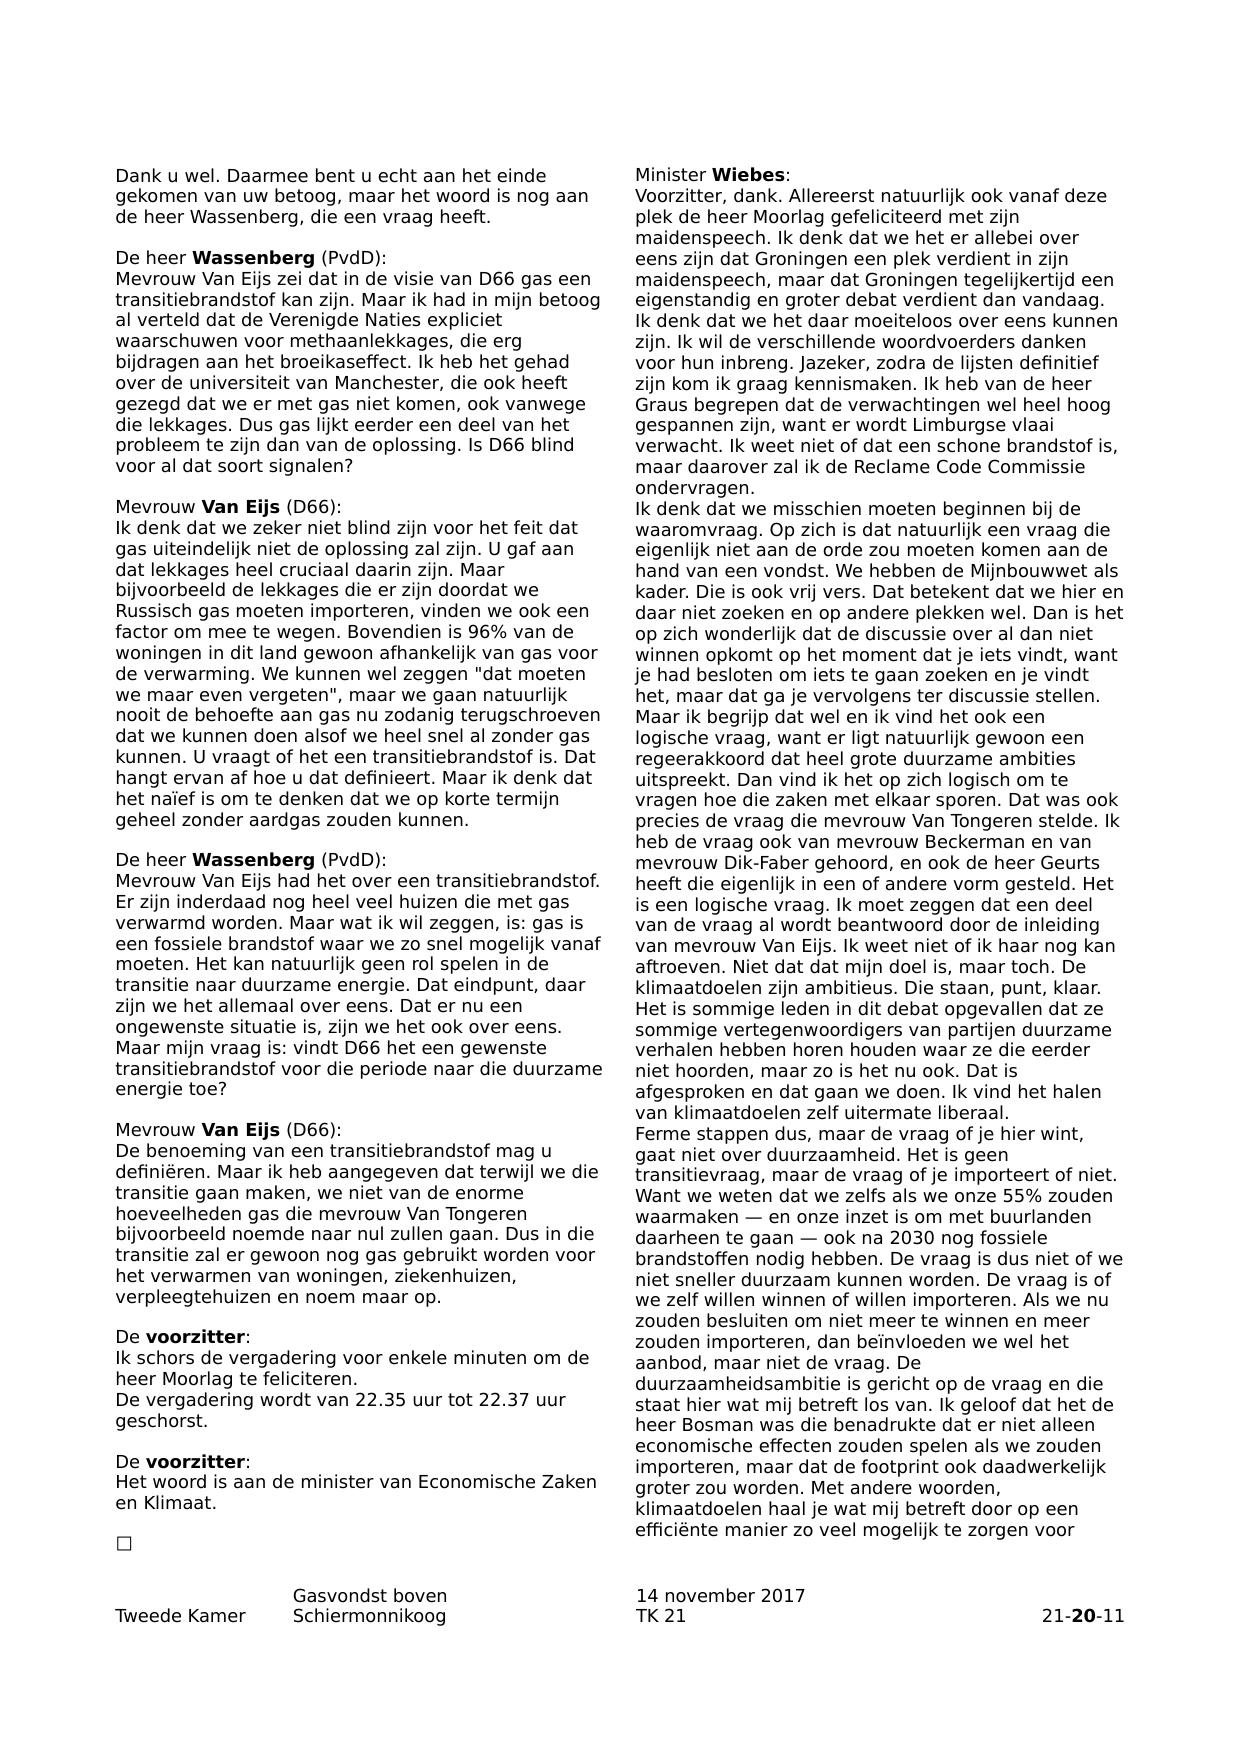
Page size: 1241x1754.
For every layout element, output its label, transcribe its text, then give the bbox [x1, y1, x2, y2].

text Mevrouw Van Eijs (D66): [115, 1120, 605, 1141]
text De voorzitter: [115, 1451, 605, 1472]
text De heer Wassenberg (PvdD): [115, 850, 605, 871]
text Mevrouw Van Eijs had het over een transitiebrandstof. Er zijn inderdaad nog heel veel huizen die met gas verwarmd worden. Maar wat ik wil zeggen, is: gas is een fossiele brandstof waar we zo snel mogelijk vanaf moeten. Het kan natuurlijk geen rol spelen in de transitie naar duurzame energie. Dat eindpunt, daar zijn we het allemaal over eens. Dat er nu een ongewenste situatie is, zijn we het ook over eens. Maar mijn vraag is: vindt D66 het een gewenste transitiebrandstof voor die periode naar die duurzame energie toe? [115, 871, 605, 1100]
text Dank u wel. Daarmee bent u echt aan het einde gekomen van uw betoog, maar het woord is nog aan de heer Wassenberg, die een vraag heeft. [115, 165, 605, 228]
text De heer Wassenberg (PvdD): [115, 248, 605, 268]
text Ik schors de vergadering voor enkele minuten om de heer Moorlag te feliciteren. [115, 1348, 605, 1390]
text De voorzitter: [115, 1327, 605, 1348]
text De benoeming van een transitiebrandstof mag u definiëren. Maar ik heb aangegeven dat terwijl we die transitie gaan maken, we niet van de enorme hoeveelheden gas die mevrouw Van Tongeren bijvoorbeeld noemde naar nul zullen gaan. Dus in die transitie zal er gewoon nog gas gebruikt worden voor het verwarmen van woningen, ziekenhuizen, verpleegtehuizen en noem maar op. [115, 1141, 605, 1307]
text De vergadering wordt van 22.35 uur tot 22.37 uur geschorst. [115, 1390, 605, 1431]
text Mevrouw Van Eijs zei dat in de visie van D66 gas een transitiebrandstof kan zijn. Maar ik had in mijn betoog al verteld dat de Verenigde Naties expliciet waarschuwen voor methaanlekkages, die erg bijdragen aan het broeikaseffect. Ik heb het gehad over de universiteit van Manchester, die ook heeft gezegd dat we er met gas niet komen, ook vanwege die lekkages. Dus gas lijkt eerder een deel van het probleem te zijn dan van de oplossing. Is D66 blind voor al dat soort signalen? [115, 268, 605, 477]
text Ik denk dat we zeker niet blind zijn voor het feit dat gas uiteindelijk niet de oplossing zal zijn. U gaf aan dat lekkages heel cruciaal daarin zijn. Maar bijvoorbeeld de lekkages die er zijn doordat we Russisch gas moeten importeren, vinden we ook een factor om mee te wegen. Bovendien is 96% van de woningen in dit land gewoon afhankelijk van gas voor de verwarming. We kunnen wel zeggen "dat moeten we maar even vergeten", maar we gaan natuurlijk nooit de behoefte aan gas nu zodanig terugschroeven dat we kunnen doen alsof we heel snel al zonder gas kunnen. U vraagt of het een transitiebrandstof is. Dat hangt ervan af hoe u dat definieert. Maar ik denk dat het naïef is om te denken dat we op korte termijn geheel zonder aardgas zouden kunnen. [115, 518, 605, 830]
text Minister Wiebes: [635, 165, 1125, 186]
text Voorzitter, dank. Allereerst natuurlijk ook vanaf deze plek de heer Moorlag gefeliciteerd met zijn maidenspeech. Ik denk dat we het er allebei over eens zijn dat Groningen een plek verdient in zijn maidenspeech, maar dat Groningen tegelijkertijd een eigenstandig en groter debat verdient dan vandaag. Ik denk dat we het daar moeiteloos over eens kunnen zijn. Ik wil de verschillende woordvoerders danken voor hun inbreng. Jazeker, zodra de lijsten definitief zijn kom ik graag kennismaken. Ik heb van de heer Graus begrepen dat de verwachtingen wel heel hoog gespannen zijn, want er wordt Limburgse vlaai verwacht. Ik weet niet of dat een schone brandstof is, maar daarover zal ik de Reclame Code Commissie ondervragen. [635, 186, 1125, 498]
text Ferme stappen dus, maar de vraag of je hier wint, gaat niet over duurzaamheid. Het is geen transitievraag, maar de vraag of je importeert of niet. Want we weten dat we zelfs als we onze 55% zouden waarmaken — en onze inzet is om met buurlanden daarheen te gaan — ook na 2030 nog fossiele brandstoffen nodig hebben. De vraag is dus niet of we niet sneller duurzaam kunnen worden. De vraag is of we zelf willen winnen of willen importeren. Als we nu zouden besluiten om niet meer te winnen en meer zouden importeren, dan beïnvloeden we wel het aanbod, maar niet de vraag. De duurzaamheidsambitie is gericht op de vraag en die staat hier wat mij betreft los van. Ik geloof dat het de heer Bosman was die benadrukte dat er niet alleen economische effecten zouden spelen als we zouden importeren, maar dat de footprint ook daadwerkelijk groter zou worden. Met andere woorden, klimaatdoelen haal je wat mij betreft door op een efficiënte manier zo veel mogelijk te zorgen voor [635, 1123, 1125, 1540]
text ⬜ [115, 1534, 605, 1554]
text Het woord is aan de minister van Economische Zaken en Klimaat. [115, 1472, 605, 1514]
text Mevrouw Van Eijs (D66): [115, 497, 605, 518]
text Ik denk dat we misschien moeten beginnen bij de waaromvraag. Op zich is dat natuurlijk een vraag die eigenlijk niet aan de orde zou moeten komen aan de hand van een vondst. We hebben de Mijnbouwwet als kader. Die is ook vrij vers. Dat betekent dat we hier en daar niet zoeken en op andere plekken wel. Dan is het op zich wonderlijk dat de discussie over al dan niet winnen opkomt op het moment dat je iets vindt, want je had besloten om iets te gaan zoeken en je vindt het, maar dat ga je vervolgens ter discussie stellen. Maar ik begrijp dat wel en ik vind het ook een logische vraag, want er ligt natuurlijk gewoon een regeerakkoord dat heel grote duurzame ambities uitspreekt. Dan vind ik het op zich logisch om te vragen hoe die zaken met elkaar sporen. Dat was ook precies de vraag die mevrouw Van Tongeren stelde. Ik heb de vraag ook van mevrouw Beckerman en van mevrouw Dik-Faber gehoord, en ook de heer Geurts heeft die eigenlijk in een of andere vorm gesteld. Het is een logische vraag. Ik moet zeggen dat een deel van de vraag al wordt beantwoord door de inleiding van mevrouw Van Eijs. Ik weet niet of ik haar nog kan aftroeven. Niet dat dat mijn doel is, maar toch. De klimaatdoelen zijn ambitieus. Die staan, punt, klaar. Het is sommige leden in dit debat opgevallen dat ze sommige vertegenwoordigers van partijen duurzame verhalen hebben horen houden waar ze die eerder niet hoorden, maar zo is het nu ook. Dat is afgesproken en dat gaan we doen. Ik vind het halen van klimaatdoelen zelf uitermate liberaal. [635, 498, 1125, 1123]
